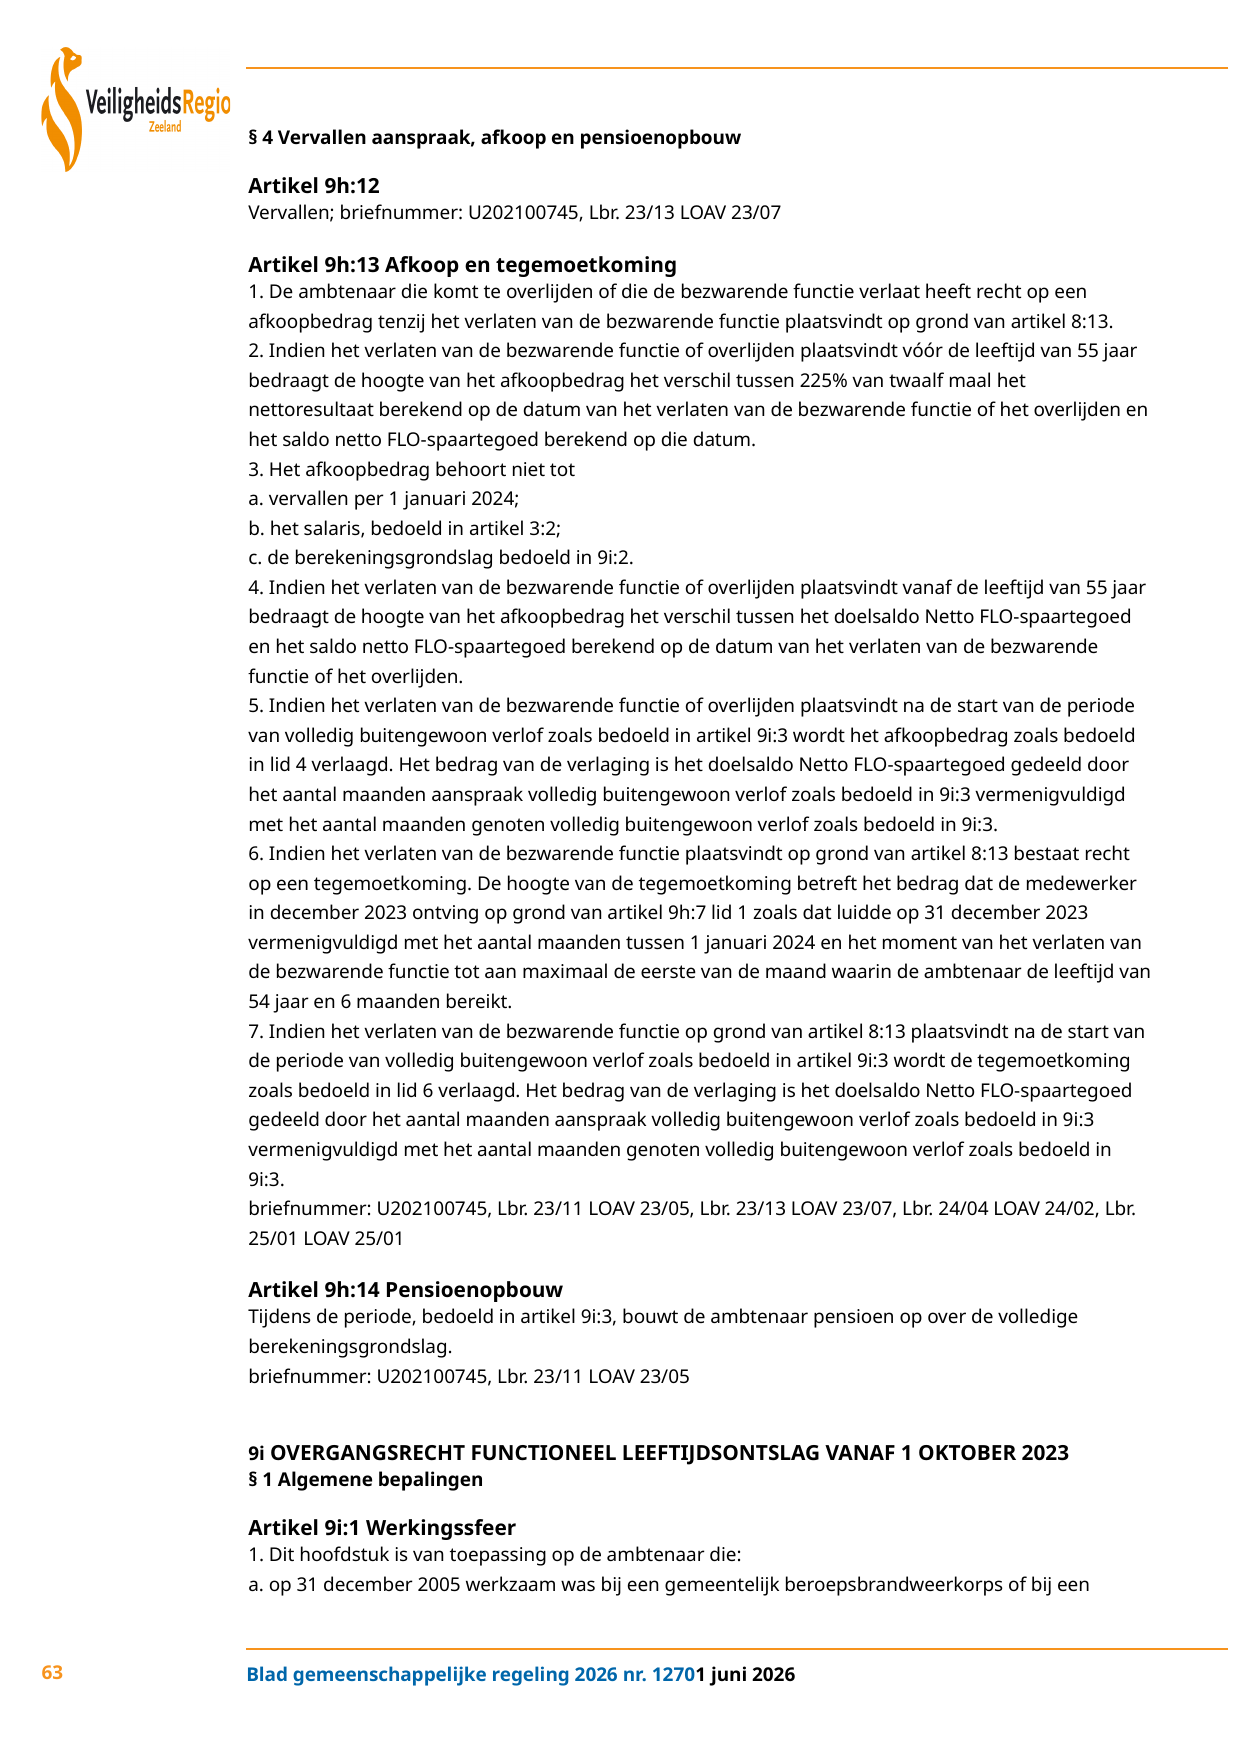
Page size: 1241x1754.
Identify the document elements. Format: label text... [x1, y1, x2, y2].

text b. het salaris, bedoeld in artikel 3:2; [248, 515, 1152, 541]
text a. vervallen per 1 januari 2024; [248, 485, 1152, 511]
text 3. Het afkoopbedrag behoort niet tot [248, 456, 1152, 481]
text § 1 Algemene bepalingen [248, 1467, 1152, 1492]
text Artikel 9h:12 [248, 171, 1152, 199]
text 2. Indien het verlaten van de bezwarende functie of overlijden plaatsvindt vóór de leeftijd van 55 jaar bedraagt de hoogte van het afkoopbedrag het verschil tussen 225% van twaalf maal het nettoresultaat berekend op de datum van het verlaten van de bezwarende functie of het overlijden en het saldo netto FLO-spaartegoed berekend op die datum. [248, 337, 1152, 452]
picture [41, 47, 231, 172]
text 1. De ambtenaar die komt te overlijden of die de bezwarende functie verlaat heeft recht op een afkoopbedrag tenzij het verlaten van de bezwarende functie plaatsvindt op grond van artikel 8:13. [248, 278, 1152, 333]
text briefnummer: U202100745, Lbr. 23/11 LOAV 23/05 [248, 1363, 1152, 1389]
text 5. Indien het verlaten van de bezwarende functie of overlijden plaatsvindt na de start van de periode van volledig buitengewoon verlof zoals bedoeld in artikel 9i:3 wordt het afkoopbedrag zoals bedoeld in lid 4 verlaagd. Het bedrag van de verlaging is het doelsaldo Netto FLO-spaartegoed gedeeld door het aantal maanden aanspraak volledig buitengewoon verlof zoals bedoeld in 9i:3 vermenigvuldigd met het aantal maanden genoten volledig buitengewoon verlof zoals bedoeld in 9i:3. [248, 692, 1152, 836]
text Artikel 9h:13 Afkoop en tegemoetkoming [248, 250, 1152, 278]
text Tijdens de periode, bedoeld in artikel 9i:3, bouwt de ambtenaar pensioen op over de volledige berekeningsgrondslag. [248, 1304, 1152, 1359]
text 4. Indien het verlaten van de bezwarende functie of overlijden plaatsvindt vanaf de leeftijd van 55 jaar bedraagt de hoogte van het afkoopbedrag het verschil tussen het doelsaldo Netto FLO-spaartegoed en het saldo netto FLO-spaartegoed berekend op de datum van het verlaten van de bezwarende functie of het overlijden. [248, 574, 1152, 688]
text 1. Dit hoofdstuk is van toepassing op de ambtenaar die: [248, 1542, 1152, 1567]
text briefnummer: U202100745, Lbr. 23/11 LOAV 23/05, Lbr. 23/13 LOAV 23/07, Lbr. 24/04 LOAV 24/02, Lbr. 25/01 LOAV 25/01 [248, 1195, 1152, 1251]
text 9i OVERGANGSRECHT FUNCTIONEEL LEEFTIJDSONTSLAG VANAF 1 OKTOBER 2023 [248, 1438, 1152, 1467]
text a. op 31 december 2005 werkzaam was bij een gemeentelijk beroepsbrandweerkorps of bij een [248, 1571, 1152, 1597]
text Artikel 9i:1 Werkingssfeer [248, 1513, 1152, 1542]
text 7. Indien het verlaten van de bezwarende functie op grond van artikel 8:13 plaatsvindt na de start van de periode van volledig buitengewoon verlof zoals bedoeld in artikel 9i:3 wordt de tegemoetkoming zoals bedoeld in lid 6 verlaagd. Het bedrag van de verlaging is het doelsaldo Netto FLO-spaartegoed gedeeld door het aantal maanden aanspraak volledig buitengewoon verlof zoals bedoeld in 9i:3 vermenigvuldigd met het aantal maanden genoten volledig buitengewoon verlof zoals bedoeld in 9i:3. [248, 1018, 1152, 1191]
text § 4 Vervallen aanspraak, afkoop en pensioenopbouw [248, 124, 1152, 150]
text Artikel 9h:14 Pensioenopbouw [248, 1275, 1152, 1304]
text Vervallen; briefnummer: U202100745, Lbr. 23/13 LOAV 23/07 [248, 199, 1152, 225]
text c. de berekeningsgrondslag bedoeld in 9i:2. [248, 544, 1152, 570]
text 6. Indien het verlaten van de bezwarende functie plaatsvindt op grond van artikel 8:13 bestaat recht op een tegemoetkoming. De hoogte van de tegemoetkoming betreft het bedrag dat de medewerker in december 2023 ontving op grond van artikel 9h:7 lid 1 zoals dat luidde op 31 december 2023 vermenigvuldigd met het aantal maanden tussen 1 januari 2024 en het moment van het verlaten van de bezwarende functie tot aan maximaal de eerste van de maand waarin de ambtenaar de leeftijd van 54 jaar en 6 maanden bereikt. [248, 840, 1152, 1014]
